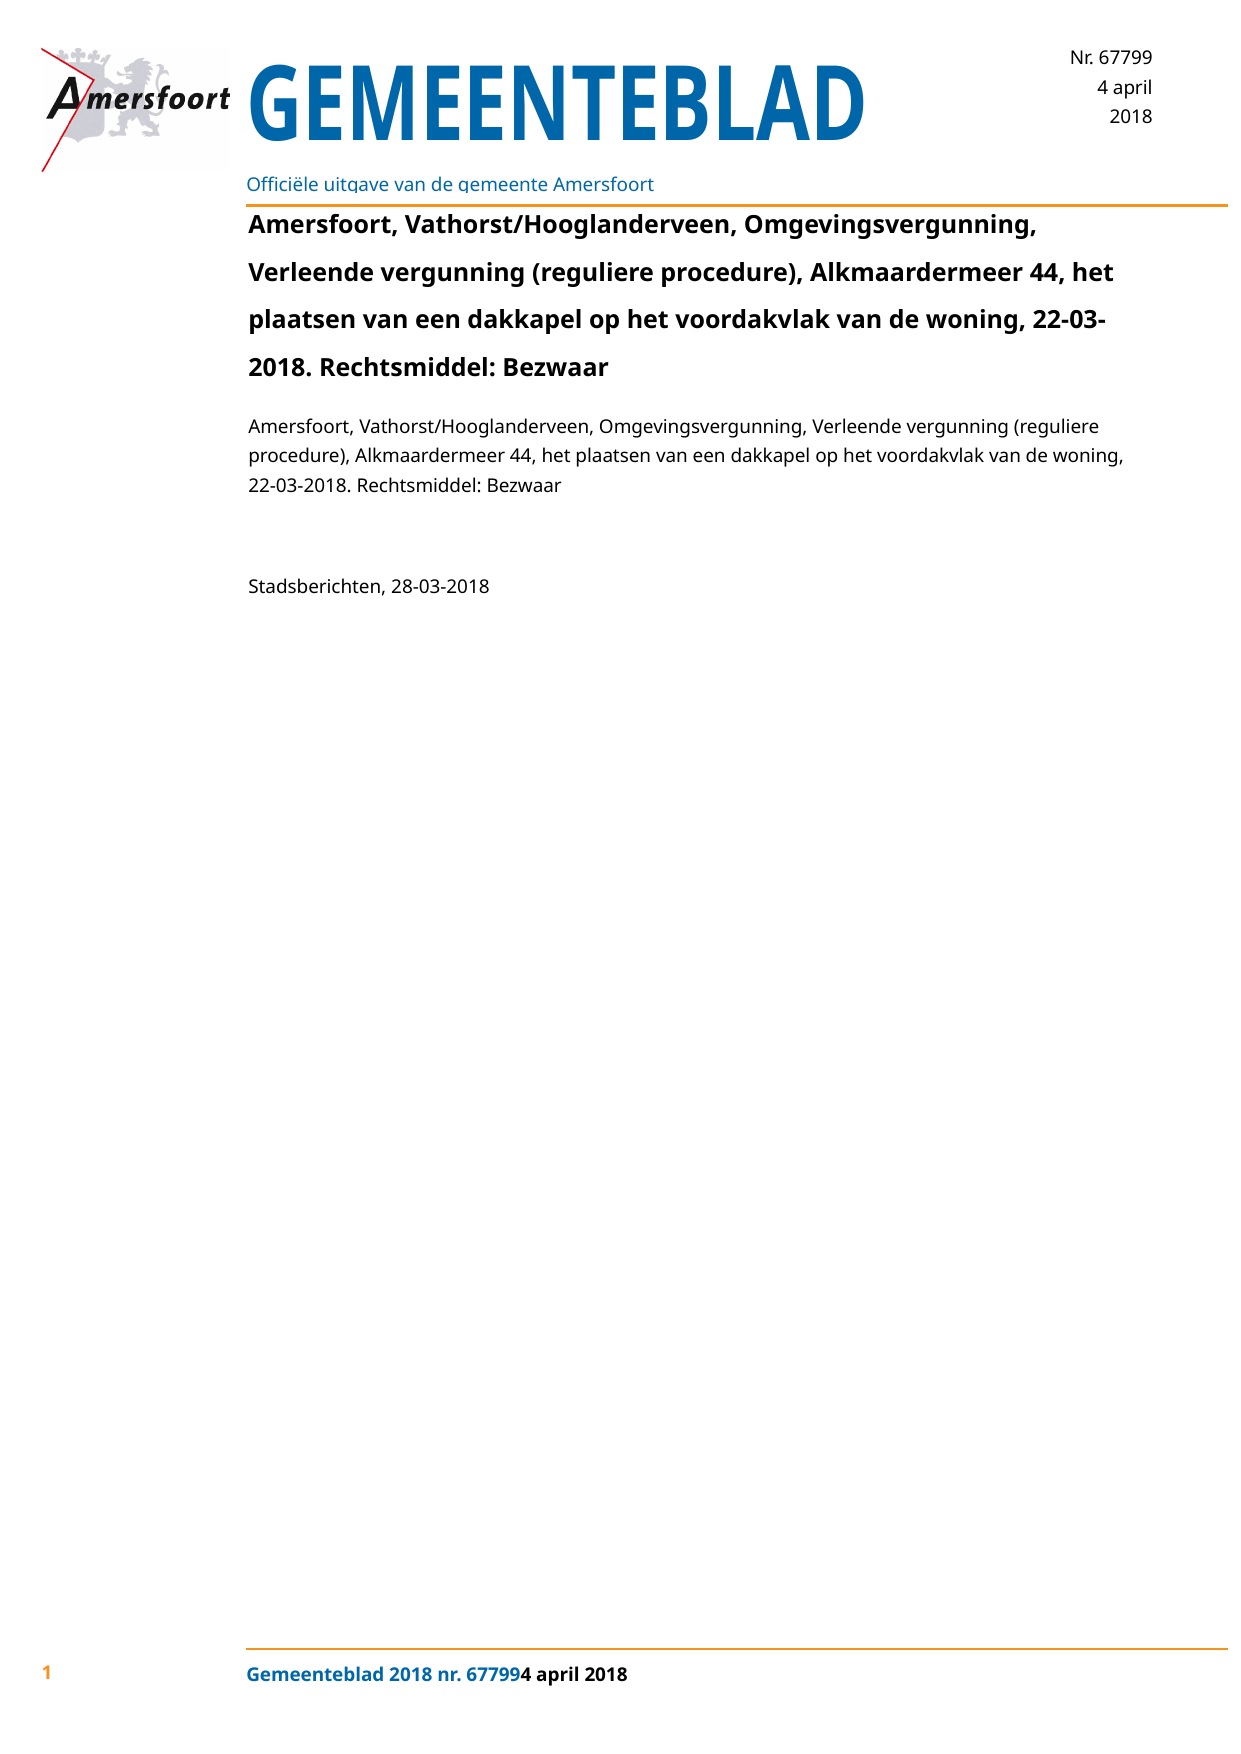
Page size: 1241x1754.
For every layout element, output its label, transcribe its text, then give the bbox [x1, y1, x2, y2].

text Amersfoort, Vathorst/Hooglanderveen, Omgevingsvergunning, Verleende vergunning (reguliere procedure), Alkmaardermeer 44, het plaatsen van een dakkapel op het voordakvlak van de woning, 22-03-2018. Rechtsmiddel: Bezwaar [248, 207, 1152, 384]
picture [41, 47, 231, 172]
text Amersfoort, Vathorst/Hooglanderveen, Omgevingsvergunning, Verleende vergunning (reguliere procedure), Alkmaardermeer 44, het plaatsen van een dakkapel op het voordakvlak van de woning, 22-03-2018. Rechtsmiddel: Bezwaar [248, 413, 1152, 498]
text Stadsberichten, 28-03-2018 [248, 573, 1152, 599]
